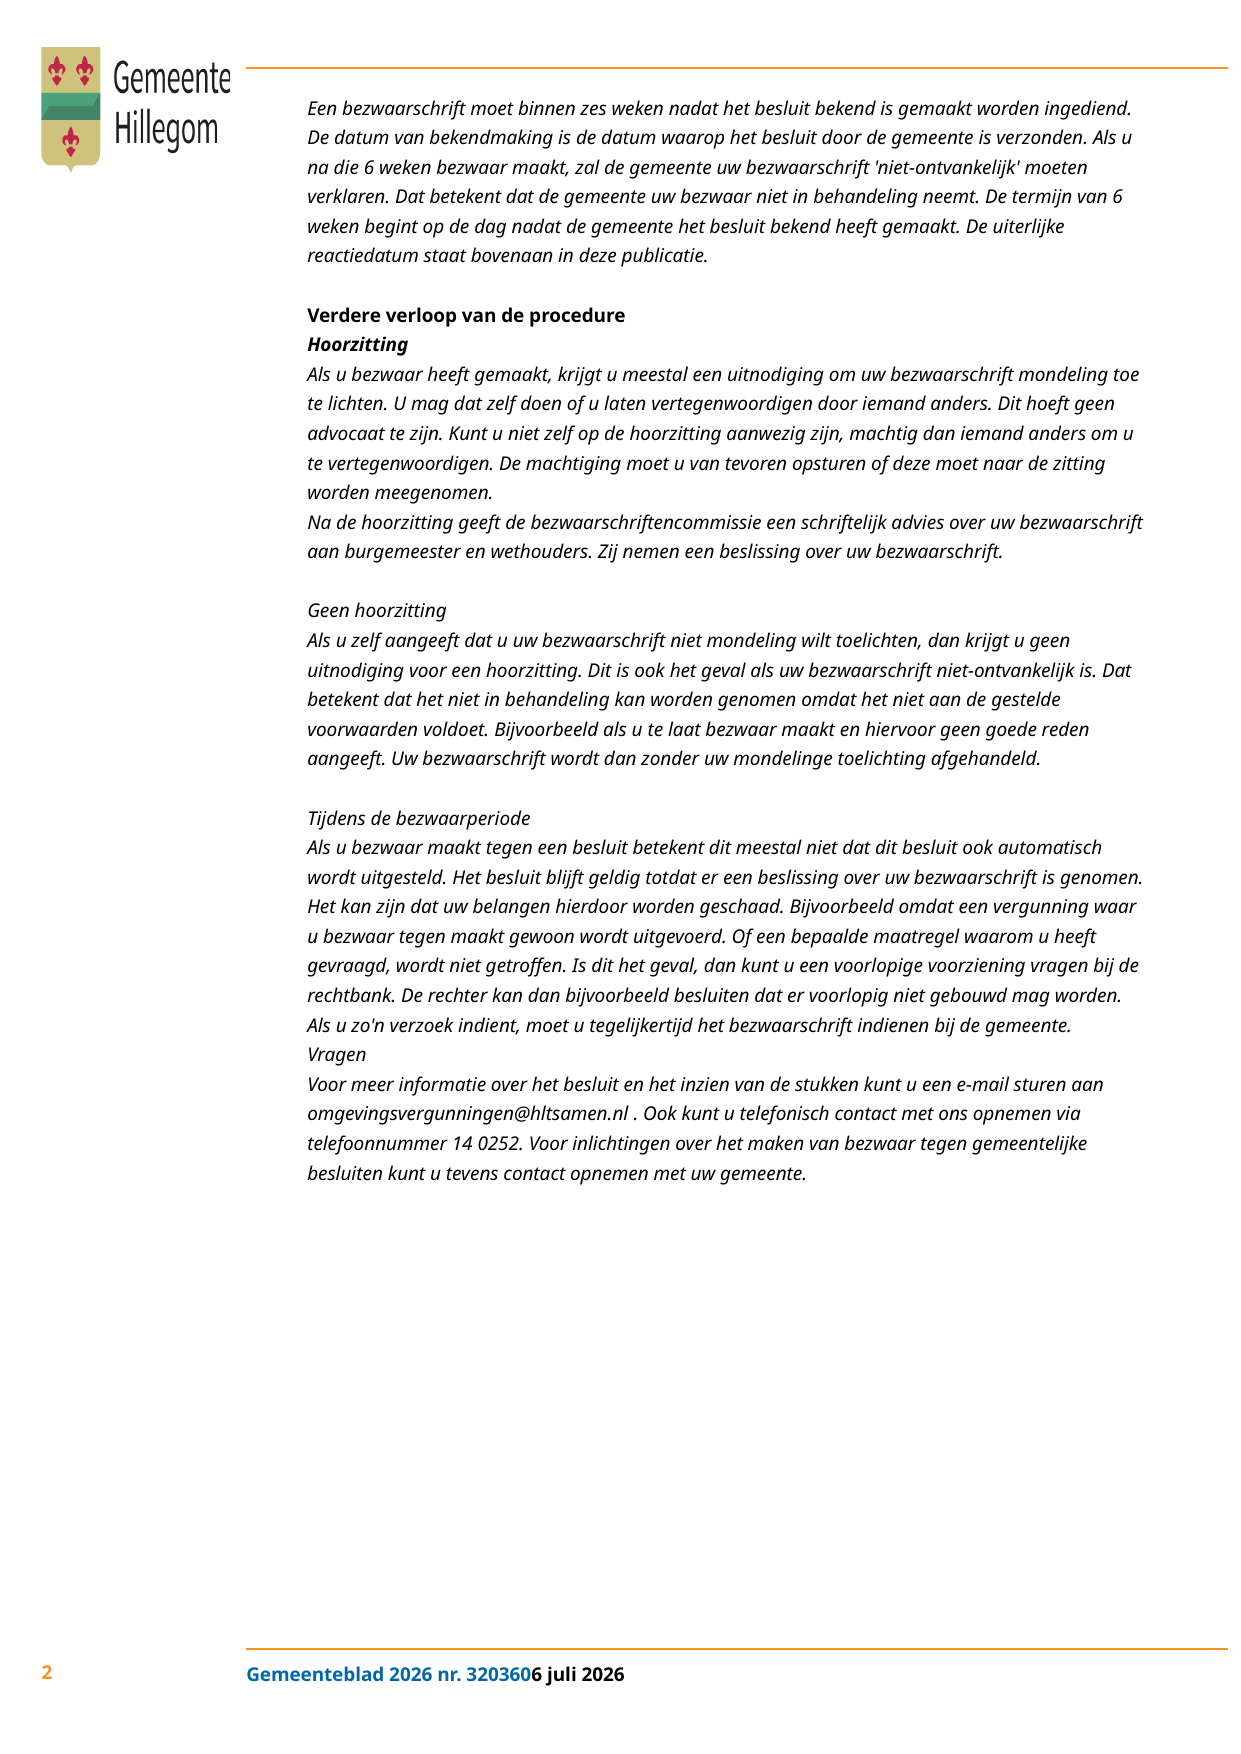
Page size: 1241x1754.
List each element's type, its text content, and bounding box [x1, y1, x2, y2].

list Na de hoorzitting geeft de bezwaarschriftencommissie een schriftelijk advies over uw bezwaarschrift aan burgemeester en wethouders. Zij nemen een beslissing over uw bezwaarschrift. [248, 509, 1152, 564]
list Verdere verloop van de procedure [248, 302, 1152, 328]
list Als u bezwaar maakt tegen een besluit betekent dit meestal niet dat dit besluit ook automatisch wordt uitgesteld. Het besluit blijft geldig totdat er een beslissing over uw bezwaarschrift is genomen. Het kan zijn dat uw belangen hierdoor worden geschaad. Bijvoorbeeld omdat een vergunning waar u bezwaar tegen maakt gewoon wordt uitgevoerd. Of een bepaalde maatregel waarom u heeft gevraagd, wordt niet getroffen. Is dit het geval, dan kunt u een voorlopige voorziening vragen bij de rechtbank. De rechter kan dan bijvoorbeeld besluiten dat er voorlopig niet gebouwd mag worden. Als u zo'n verzoek indient, moet u tegelijkertijd het bezwaarschrift indienen bij de gemeente. [248, 834, 1152, 1038]
list Geen hoorzitting [248, 598, 1152, 623]
list Tijdens de bezwaarperiode [248, 805, 1152, 831]
list Hoorzitting [248, 331, 1152, 357]
picture [41, 47, 231, 172]
list Een bezwaarschrift moet binnen zes weken nadat het besluit bekend is gemaakt worden ingediend. De datum van bekendmaking is de datum waarop het besluit door de gemeente is verzonden. Als u na die 6 weken bezwaar maakt, zal de gemeente uw bezwaarschrift 'niet-ontvankelijk' moeten verklaren. Dat betekent dat de gemeente uw bezwaar niet in behandeling neemt. De termijn van 6 weken begint op de dag nadat de gemeente het besluit bekend heeft gemaakt. De uiterlijke reactiedatum staat bovenaan in deze publicatie. [248, 95, 1152, 268]
list Vragen [248, 1041, 1152, 1067]
list Als u bezwaar heeft gemaakt, krijgt u meestal een uitnodiging om uw bezwaarschrift mondeling toe te lichten. U mag dat zelf doen of u laten vertegenwoordigen door iemand anders. Dit hoeft geen advocaat te zijn. Kunt u niet zelf op de hoorzitting aanwezig zijn, machtig dan iemand anders om u te vertegenwoordigen. De machtiging moet u van tevoren opsturen of deze moet naar de zitting worden meegenomen. [248, 361, 1152, 505]
list Voor meer informatie over het besluit en het inzien van de stukken kunt u een e-mail sturen aan omgevingsvergunningen@hltsamen.nl . Ook kunt u telefonisch contact met ons opnemen via telefoonnummer 14 0252. Voor inlichtingen over het maken van bezwaar tegen gemeentelijke besluiten kunt u tevens contact opnemen met uw gemeente. [248, 1071, 1152, 1186]
list Als u zelf aangeeft dat u uw bezwaarschrift niet mondeling wilt toelichten, dan krijgt u geen uitnodiging voor een hoorzitting. Dit is ook het geval als uw bezwaarschrift niet-ontvankelijk is. Dat betekent dat het niet in behandeling kan worden genomen omdat het niet aan de gestelde voorwaarden voldoet. Bijvoorbeeld als u te laat bezwaar maakt en hiervoor geen goede reden aangeeft. Uw bezwaarschrift wordt dan zonder uw mondelinge toelichting afgehandeld. [248, 627, 1152, 771]
